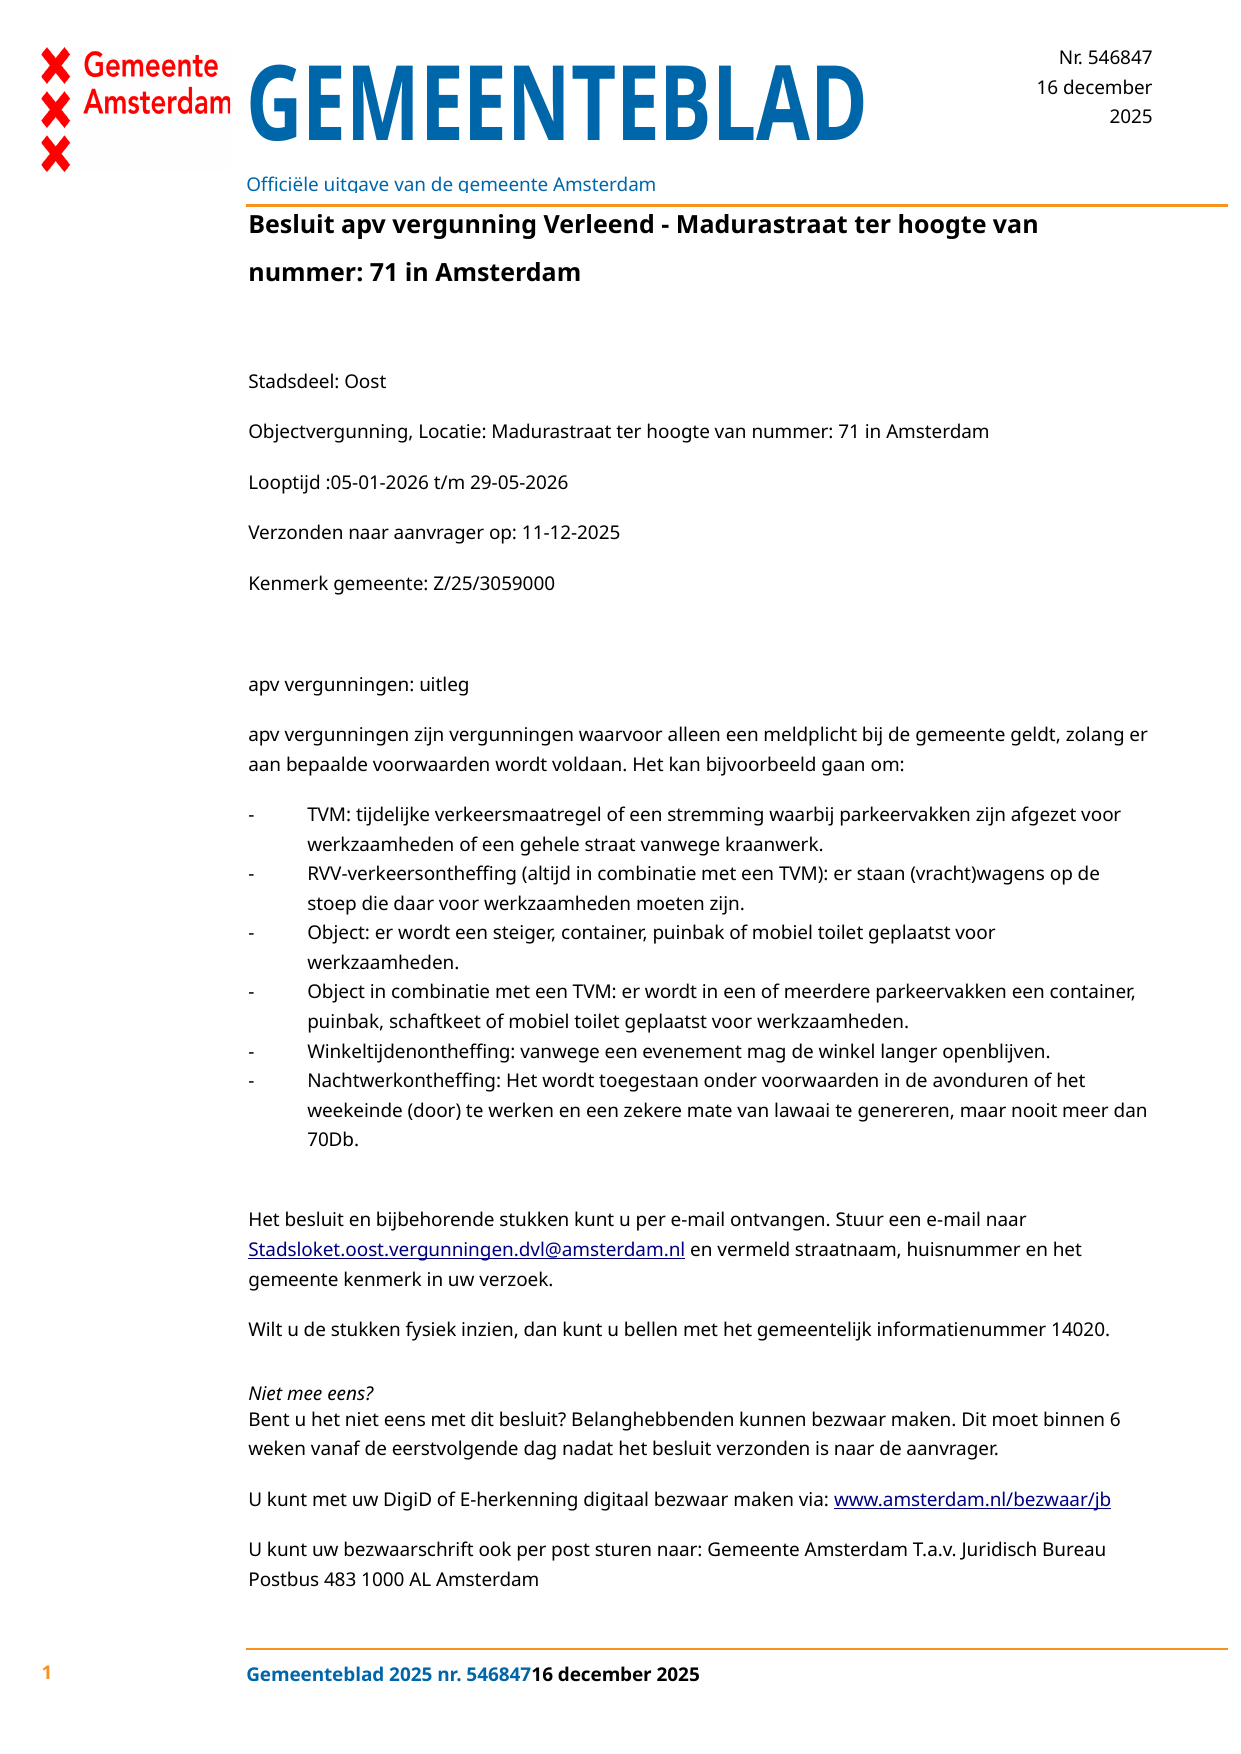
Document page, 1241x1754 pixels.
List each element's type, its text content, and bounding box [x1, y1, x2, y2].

list Object in combinatie met een TVM: er wordt in een of meerdere parkeervakken een container, puinbak, schaftkeet of mobiel toilet geplaatst voor werkzaamheden. [248, 979, 1152, 1034]
text Looptijd :05-01-2026 t/m 29-05-2026 [248, 469, 1152, 495]
text apv vergunningen zijn vergunningen waarvoor alleen een meldplicht bij de gemeente geldt, zolang er aan bepaalde voorwaarden wordt voldaan. Het kan bijvoorbeeld gaan om: [248, 721, 1152, 777]
picture [41, 47, 231, 172]
text Wilt u de stukken fysiek inzien, dan kunt u bellen met het gemeentelijk informatienummer 14020. [248, 1316, 1152, 1342]
text Stadsdeel: Oost [248, 368, 1152, 394]
list Winkeltijdenontheffing: vanwege een evenement mag de winkel langer openblijven. [248, 1038, 1152, 1064]
text apv vergunningen: uitleg [248, 671, 1152, 697]
text Besluit apv vergunning Verleend - Madurastraat ter hoogte van nummer: 71 in Amsterdam [248, 207, 1152, 288]
list Object: er wordt een steiger, container, puinbak of mobiel toilet geplaatst voor werkzaamheden. [248, 919, 1152, 975]
list TVM: tijdelijke verkeersmaatregel of een stremming waarbij parkeervakken zijn afgezet voor werkzaamheden of een gehele straat vanwege kraanwerk. [248, 801, 1152, 857]
text Kenmerk gemeente: Z/25/3059000 [248, 570, 1152, 596]
text U kunt uw bezwaarschrift ook per post sturen naar: Gemeente Amsterdam T.a.v. Juridisch Bureau Postbus 483 1000 AL Amsterdam [248, 1536, 1152, 1592]
text U kunt met uw DigiD of E-herkenning digitaal bezwaar maken via: www.amsterdam.nl/bezwaar/jb [248, 1486, 1152, 1512]
text Objectvergunning, Locatie: Madurastraat ter hoogte van nummer: 71 in Amsterdam [248, 419, 1152, 444]
text Verzonden naar aanvrager op: 11-12-2025 [248, 519, 1152, 545]
text Niet mee eens? [248, 1380, 1152, 1406]
text Bent u het niet eens met dit besluit? Belanghebbenden kunnen bezwaar maken. Dit moet binnen 6 weken vanaf de eerstvolgende dag nadat het besluit verzonden is naar de aanvrager. [248, 1406, 1152, 1461]
list RVV-verkeersontheffing (altijd in combinatie met een TVM): er staan (vracht)wagens op de stoep die daar voor werkzaamheden moeten zijn. [248, 860, 1152, 916]
list Nachtwerkontheffing: Het wordt toegestaan onder voorwaarden in de avonduren of het weekeinde (door) te werken en een zekere mate van lawaai te genereren, maar nooit meer dan 70Db. [248, 1067, 1152, 1152]
text Het besluit en bijbehorende stukken kunt u per e-mail ontvangen. Stuur een e-mail naar Stadsloket.oost.vergunningen.dvl@amsterdam.nl en vermeld straatnaam, huisnummer en het gemeente kenmerk in uw verzoek. [248, 1207, 1152, 1292]
